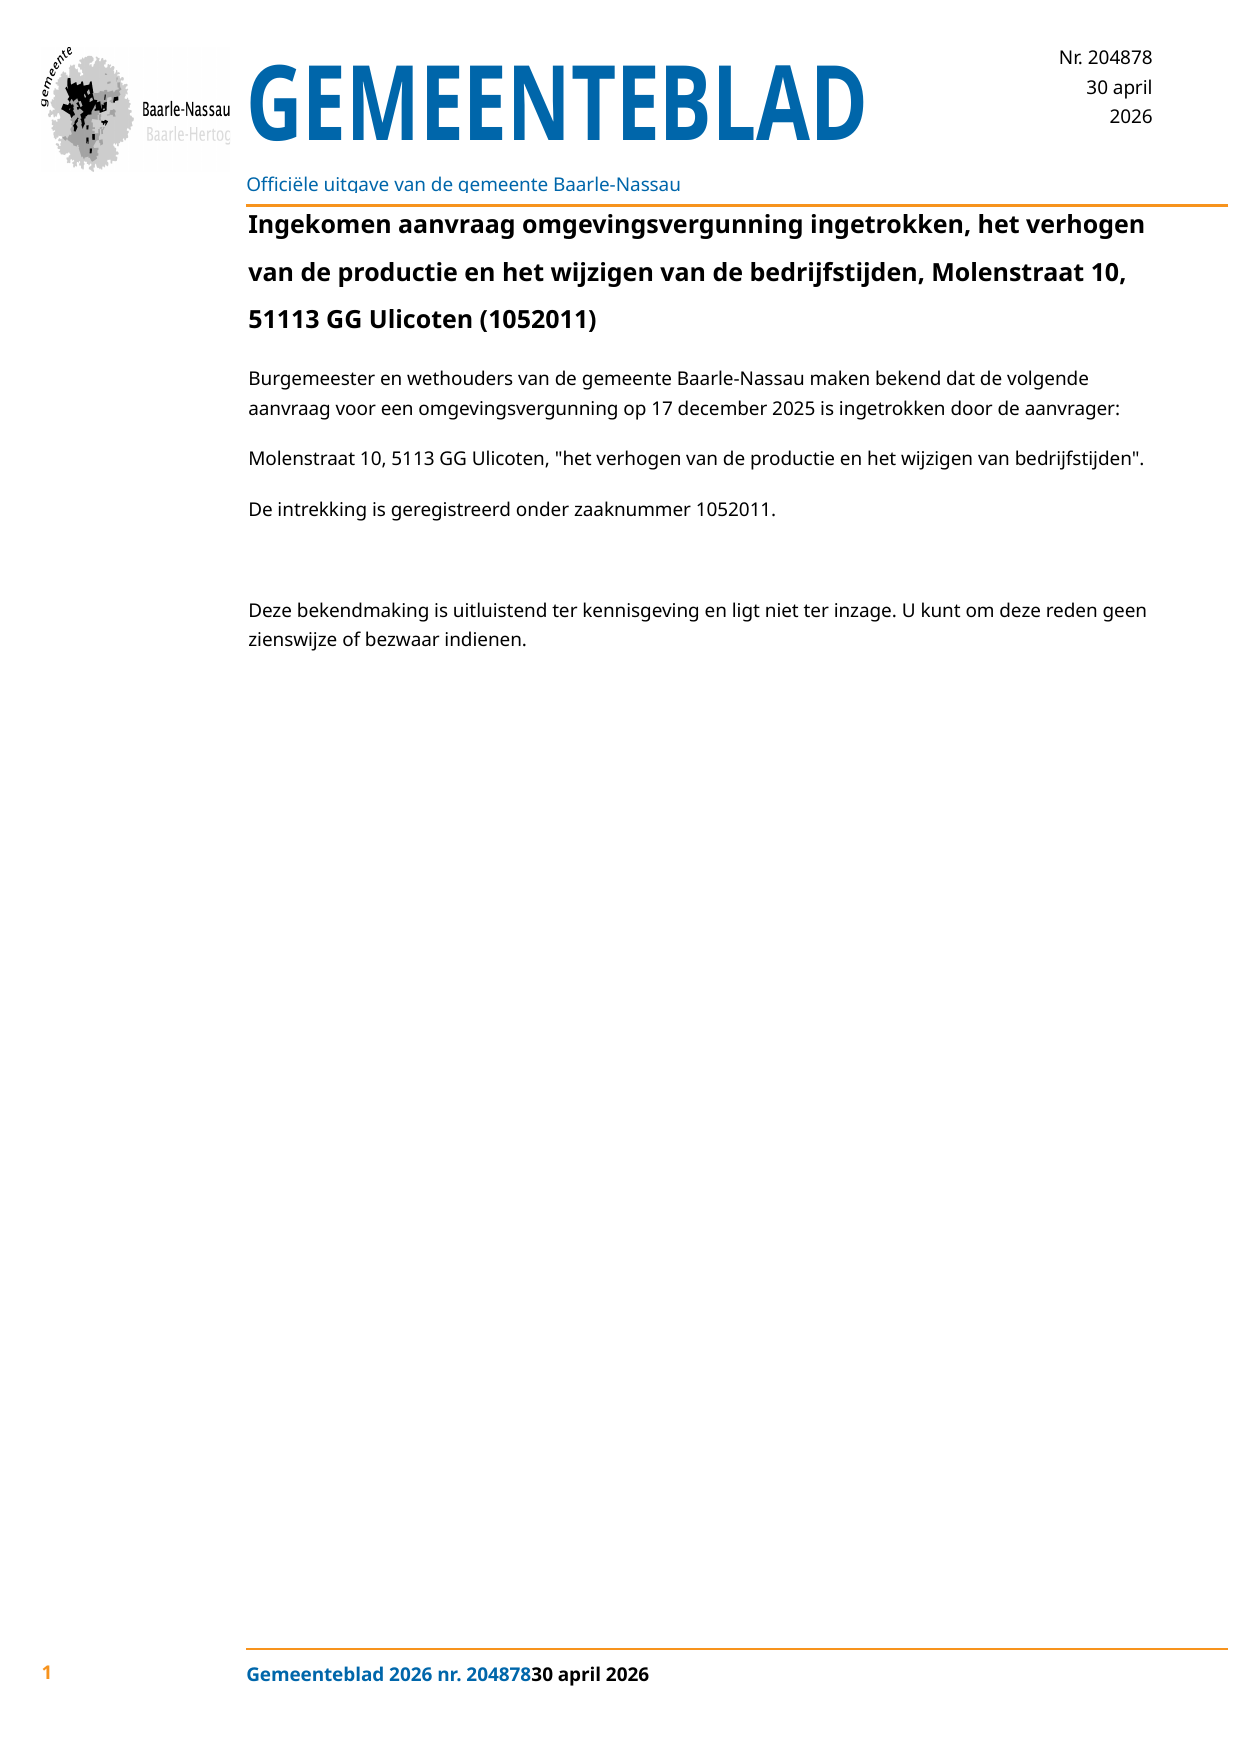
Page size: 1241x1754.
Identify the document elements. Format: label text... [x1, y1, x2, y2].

text Deze bekendmaking is uitluistend ter kennisgeving en ligt niet ter inzage. U kunt om deze reden geen zienswijze of bezwaar indienen. [248, 597, 1152, 652]
text De intrekking is geregistreerd onder zaaknummer 1052011. [248, 496, 1152, 522]
picture [41, 47, 231, 172]
text Ingekomen aanvraag omgevingsvergunning ingetrokken, het verhogen van de productie en het wijzigen van de bedrijfstijden, Molenstraat 10, 51113 GG Ulicoten (1052011) [248, 207, 1152, 336]
text Molenstraat 10, 5113 GG Ulicoten, "het verhogen van de productie en het wijzigen van bedrijfstijden". [248, 446, 1152, 471]
text Burgemeester en wethouders van de gemeente Baarle-Nassau maken bekend dat de volgende aanvraag voor een omgevingsvergunning op 17 december 2025 is ingetrokken door de aanvrager: [248, 366, 1152, 421]
